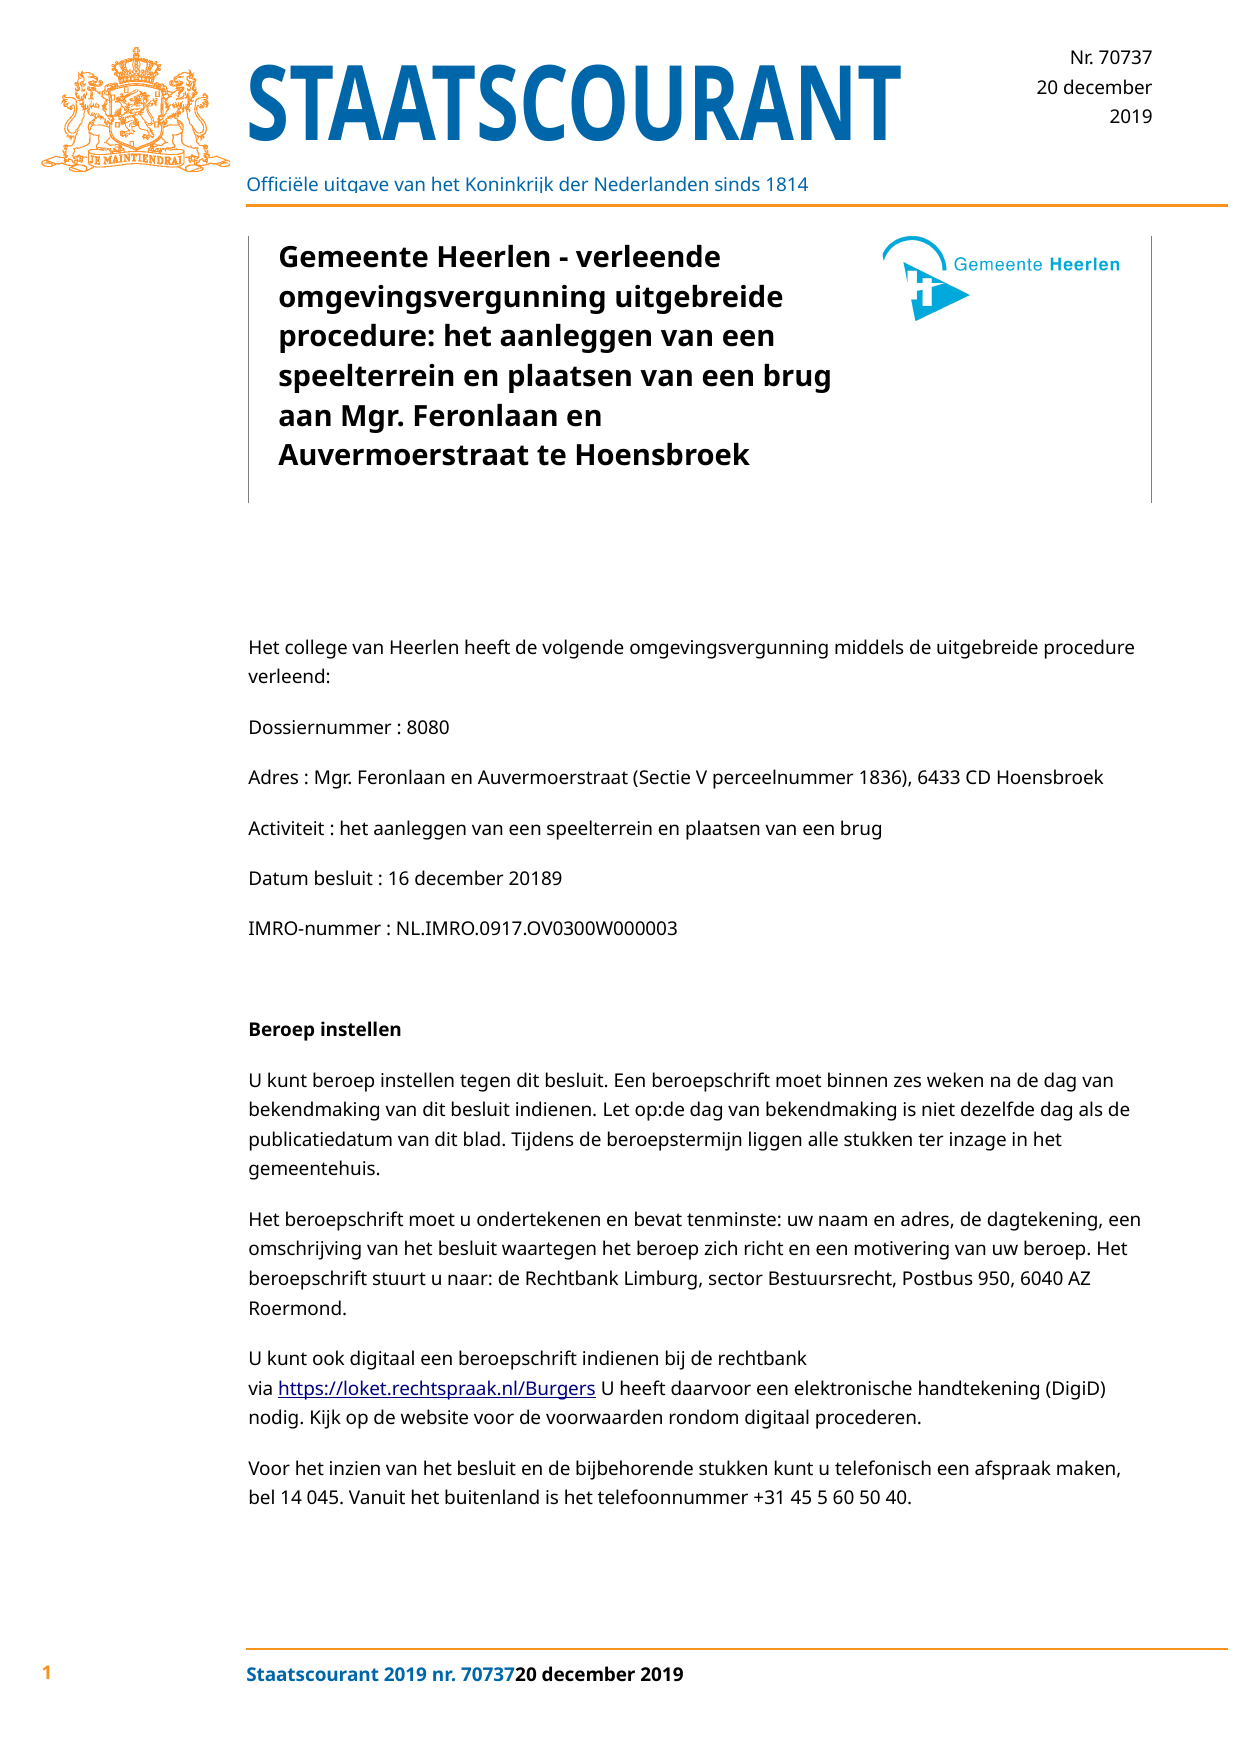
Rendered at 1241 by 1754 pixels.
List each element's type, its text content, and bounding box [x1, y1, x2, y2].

table_header [850, 236, 1151, 503]
text Voor het inzien van het besluit en de bijbehorende stukken kunt u telefonisch een afspraak maken, bel 14 045. Vanuit het buitenland is het telefoonnummer +31 45 5 60 50 40. [248, 1455, 1152, 1510]
text Adres : Mgr. Feronlaan en Auvermoerstraat (Sectie V perceelnummer 1836), 6433 CD Hoensbroek [248, 764, 1152, 790]
text Dossiernummer : 8080 [248, 714, 1152, 739]
text Het college van Heerlen heeft de volgende omgevingsvergunning middels de uitgebreide procedure verleend: [248, 634, 1152, 689]
text Activiteit : het aanleggen van een speelterrein en plaatsen van een brug [248, 815, 1152, 840]
text IMRO-nummer : NL.IMRO.0917.OV0300W000003 [248, 916, 1152, 941]
text Datum besluit : 16 december 20189 [248, 865, 1152, 891]
text Het beroepschrift moet u ondertekenen en bevat tenminste: uw naam en adres, de dagtekening, een omschrijving van het besluit waartegen het beroep zich richt en een motivering van uw beroep. Het beroepschrift stuurt u naar: de Rechtbank Limburg, sector Bestuursrecht, Postbus 950, 6040 AZ Roermond. [248, 1206, 1152, 1320]
text U kunt beroep instellen tegen dit besluit. Een beroepschrift moet binnen zes weken na de dag van bekendmaking van dit besluit indienen. Let op:de dag van bekendmaking is niet dezelfde dag als de publicatiedatum van dit blad. Tijdens de beroepstermijn liggen alle stukken ter inzage in het gemeentehuis. [248, 1067, 1152, 1181]
text U kunt ook digitaal een beroepschrift indienen bij de rechtbank via https://loket.rechtspraak.nl/Burgers U heeft daarvoor een elektronische handtekening (DigiD) nodig. Kijk op de website voor de voorwaarden rondom digitaal procederen. [248, 1345, 1152, 1430]
picture [41, 47, 231, 172]
picture [882, 236, 1119, 321]
text Beroep instellen [248, 1016, 1152, 1042]
table_header Gemeente Heerlen - verleende omgevingsvergunning uitgebreide procedure: het aanleggen van een speelterrein en plaatsen van een brug aan Mgr. Feronlaan en Auvermoerstraat te Hoensbroek [249, 236, 850, 503]
picture [882, 236, 903, 252]
